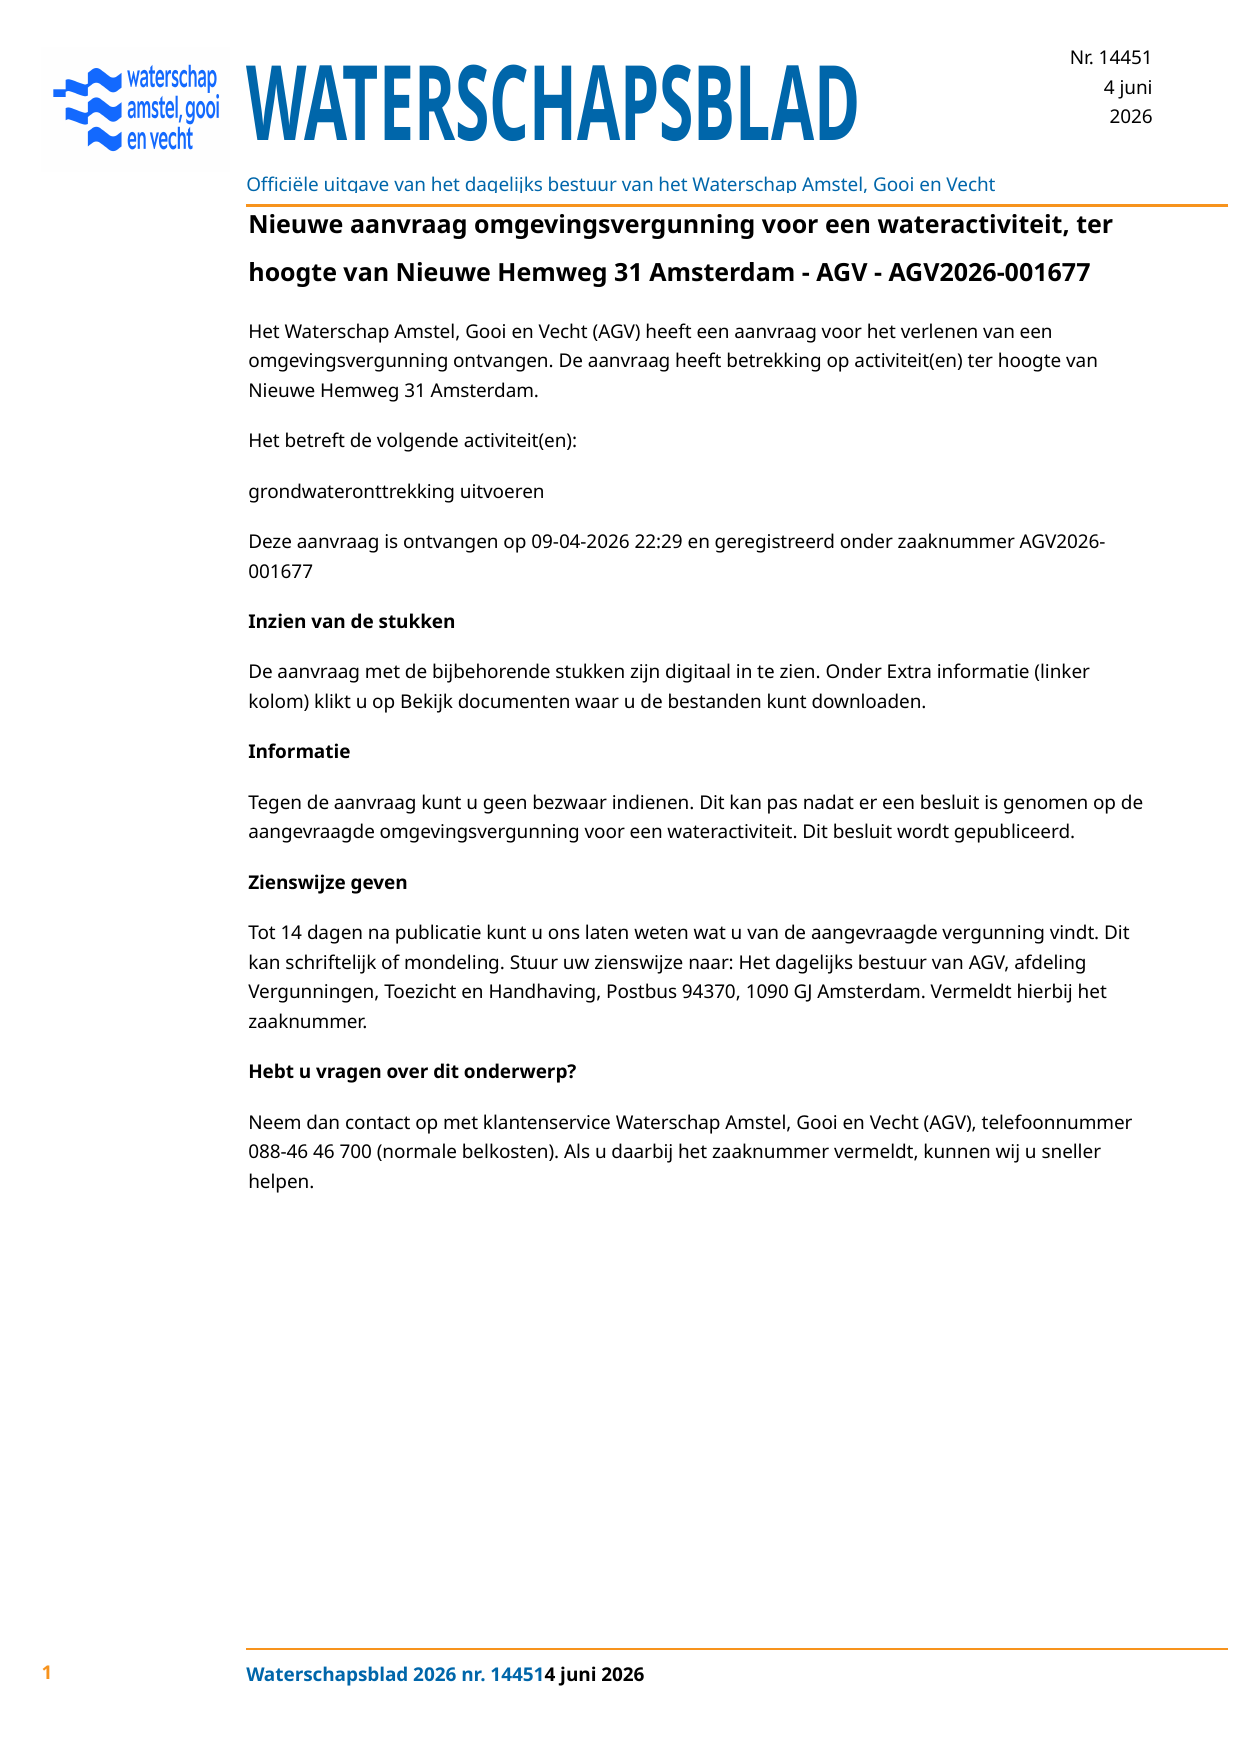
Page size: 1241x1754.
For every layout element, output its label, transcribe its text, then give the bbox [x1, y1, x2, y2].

text De aanvraag met de bijbehorende stukken zijn digitaal in te zien. Onder Extra informatie (linker kolom) klikt u op Bekijk documenten waar u de bestanden kunt downloaden. [248, 659, 1152, 714]
text Inzien van de stukken [248, 608, 1152, 634]
text Hebt u vragen over dit onderwerp? [248, 1059, 1152, 1084]
text Neem dan contact op met klantenservice Waterschap Amstel, Gooi en Vecht (AGV), telefoonnummer 088-46 46 700 (normale belkosten). Als u daarbij het zaaknummer vermeldt, kunnen wij u sneller helpen. [248, 1109, 1152, 1194]
text Het Waterschap Amstel, Gooi en Vecht (AGV) heeft een aanvraag voor het verlenen van een omgevingsvergunning ontvangen. De aanvraag heeft betrekking op activiteit(en) ter hoogte van Nieuwe Hemweg 31 Amsterdam. [248, 318, 1152, 403]
text Zienswijze geven [248, 869, 1152, 895]
text Tegen de aanvraag kunt u geen bezwaar indienen. Dit kan pas nadat er een besluit is genomen op de aangevraagde omgevingsvergunning voor een wateractiviteit. Dit besluit wordt gepubliceerd. [248, 789, 1152, 844]
text Informatie [248, 739, 1152, 764]
text Tot 14 dagen na publicatie kunt u ons laten weten wat u van de aangevraagde vergunning vindt. Dit kan schriftelijk of mondeling. Stuur uw zienswijze naar: Het dagelijks bestuur van AGV, afdeling Vergunningen, Toezicht en Handhaving, Postbus 94370, 1090 GJ Amsterdam. Vermeldt hierbij het zaaknummer. [248, 919, 1152, 1034]
picture [41, 47, 231, 172]
text Deze aanvraag is ontvangen op 09-04-2026 22:29 en geregistreerd onder zaaknummer AGV2026-001677 [248, 528, 1152, 584]
text grondwateronttrekking uitvoeren [248, 478, 1152, 504]
text Nieuwe aanvraag omgevingsvergunning voor een wateractiviteit, ter hoogte van Nieuwe Hemweg 31 Amsterdam - AGV - AGV2026-001677 [248, 207, 1152, 288]
text Het betreft de volgende activiteit(en): [248, 427, 1152, 453]
